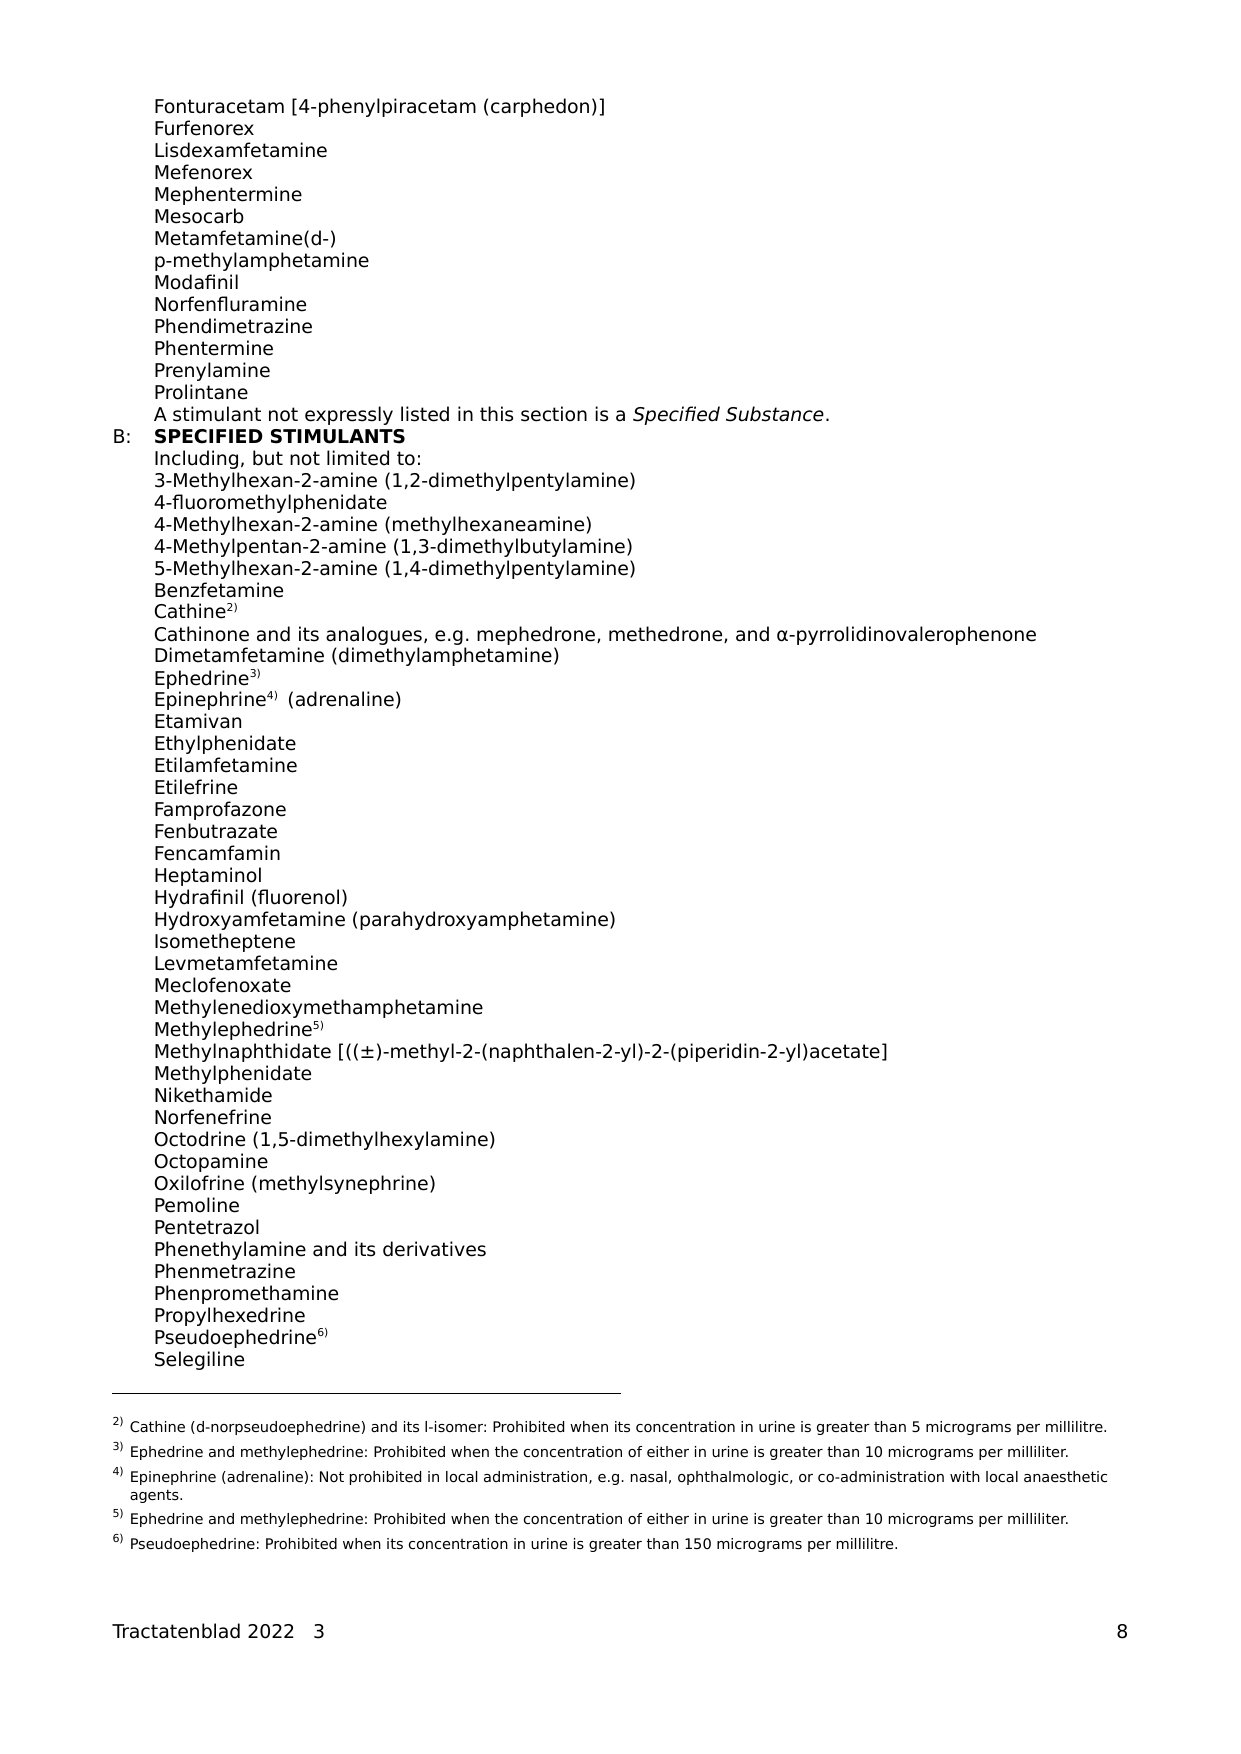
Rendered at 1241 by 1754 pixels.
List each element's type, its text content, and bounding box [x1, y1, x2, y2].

text 4-Methylhexan-2-amine (methylhexaneamine) [153, 513, 1128, 536]
text Etilamfetamine [153, 755, 1128, 777]
text Etamivan [153, 711, 1128, 733]
text 5-Methylhexan-2-amine (1,4-dimethylpentylamine) [153, 557, 1128, 579]
text Fenbutrazate [153, 821, 1128, 843]
text 4-fluoromethylphenidate [153, 492, 1128, 513]
text Ephedrine and methylephedrine: Prohibited when the concentration of either in urine is greater than 10 micrograms per milliliter. [112, 1507, 1128, 1529]
text Norfenfluramine [153, 294, 1128, 316]
text Pseudoephedrine [153, 1327, 1128, 1349]
text Dimetamfetamine (dimethylamphetamine) [153, 645, 1128, 667]
text Cathine [153, 601, 1128, 623]
text Prolintane [153, 382, 1128, 404]
text Oxilofrine (methylsynephrine) [153, 1173, 1128, 1195]
text 3-Methylhexan-2-amine (1,2-dimethylpentylamine) [153, 469, 1128, 492]
text Cathinone and its analogues, e.g. mephedrone, methedrone, and α-pyrrolidinovalerophenone [153, 623, 1128, 645]
text Methylnaphthidate [((±)-methyl-2-(naphthalen-2-yl)-2-(piperidin-2-yl)acetate] [153, 1041, 1128, 1063]
text Phendimetrazine [153, 316, 1128, 338]
text Methylenedioxymethamphetamine [153, 997, 1128, 1019]
text Epinephrine (adrenaline) [153, 689, 1128, 711]
text Hydrafinil (fluorenol) [153, 887, 1128, 909]
text Phenmetrazine [153, 1261, 1128, 1283]
text Epinephrine (adrenaline): Not prohibited in local administration, e.g. nasal, ophthalmologic, or co-administration with local anaesthetic agents. [112, 1465, 1128, 1504]
text Mefenorex [153, 162, 1128, 184]
text Including, but not limited to: [153, 448, 1128, 469]
text Hydroxyamfetamine (parahydroxyamphetamine) [153, 909, 1128, 931]
text Nikethamide [153, 1085, 1128, 1107]
text p-methylamphetamine [153, 250, 1128, 272]
text Heptaminol [153, 865, 1128, 887]
text Modafinil [153, 272, 1128, 294]
text Metamfetamine(d-) [153, 228, 1128, 250]
text Mephentermine [153, 184, 1128, 206]
text Meclofenoxate [153, 975, 1128, 997]
text Cathine (d-norpseudoephedrine) and its l-isomer: Prohibited when its concentration in urine is greater than 5 micrograms per millilitre. [112, 1415, 1128, 1437]
text Lisdexamfetamine [153, 140, 1128, 162]
text Methylphenidate [153, 1063, 1128, 1085]
text A stimulant not expressly listed in this section is a Specified Substance. [153, 404, 1128, 426]
text Fencamfamin [153, 843, 1128, 865]
text Phentermine [153, 338, 1128, 360]
text Prenylamine [153, 360, 1128, 382]
text Phenpromethamine [153, 1283, 1128, 1305]
text Octopamine [153, 1151, 1128, 1173]
text Ephedrine [153, 667, 1128, 689]
text Benzfetamine [153, 579, 1128, 601]
text Mesocarb [153, 206, 1128, 228]
text Methylephedrine [153, 1019, 1128, 1041]
text B: SPECIFIED STIMULANTS [112, 426, 1128, 448]
text Ethylphenidate [153, 733, 1128, 755]
text Phenethylamine and its derivatives [153, 1239, 1128, 1261]
text 4-Methylpentan-2-amine (1,3-dimethylbutylamine) [153, 536, 1128, 557]
text Famprofazone [153, 799, 1128, 821]
text Etilefrine [153, 777, 1128, 799]
text Isometheptene [153, 931, 1128, 953]
text Pseudoephedrine: Prohibited when its concentration in urine is greater than 150 micrograms per millilitre. [112, 1532, 1128, 1554]
text Octodrine (1,5-dimethylhexylamine) [153, 1129, 1128, 1151]
text Fonturacetam [4-phenylpiracetam (carphedon)] [153, 96, 1128, 118]
text Selegiline [153, 1349, 1128, 1371]
text Pemoline [153, 1195, 1128, 1217]
text Furfenorex [153, 118, 1128, 140]
text Norfenefrine [153, 1107, 1128, 1129]
text Levmetamfetamine [153, 953, 1128, 975]
text Pentetrazol [153, 1217, 1128, 1239]
text Ephedrine and methylephedrine: Prohibited when the concentration of either in urine is greater than 10 micrograms per milliliter. [112, 1440, 1128, 1462]
text Propylhexedrine [153, 1305, 1128, 1327]
